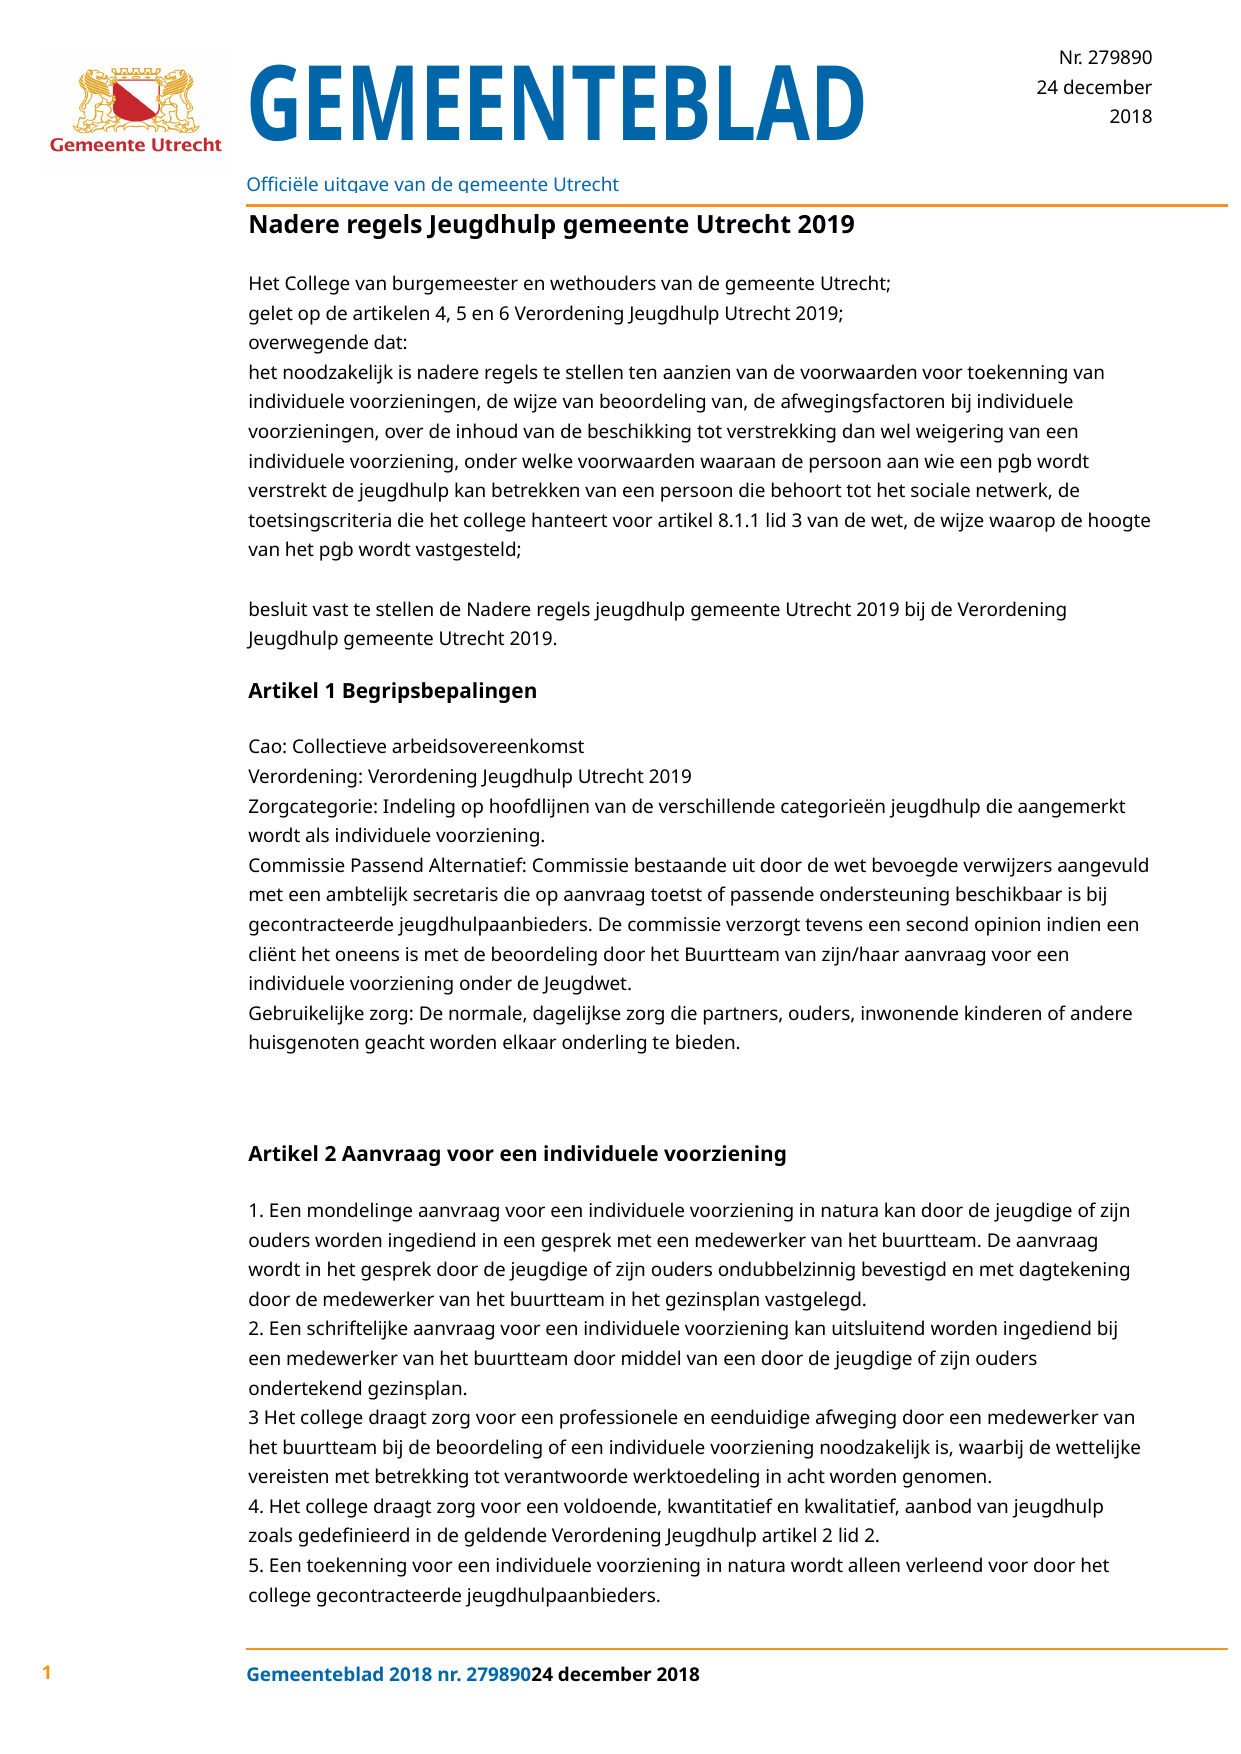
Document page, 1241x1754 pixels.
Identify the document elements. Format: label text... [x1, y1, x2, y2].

text Artikel 1 Begripsbepalingen [248, 676, 1152, 704]
text Het College van burgemeester en wethouders van de gemeente Utrecht; [248, 270, 1152, 296]
text 2. Een schriftelijke aanvraag voor een individuele voorziening kan uitsluitend worden ingediend bij een medewerker van het buurtteam door middel van een door de jeugdige of zijn ouders ondertekend gezinsplan. [248, 1316, 1152, 1400]
text Gebruikelijke zorg: De normale, dagelijkse zorg die partners, ouders, inwonende kinderen of andere huisgenoten geacht worden elkaar onderling te bieden. [248, 1000, 1152, 1055]
text Artikel 2 Aanvraag voor een individuele voorziening [248, 1139, 1152, 1168]
picture [41, 47, 231, 172]
text 5. Een toekenning voor een individuele voorziening in natura wordt alleen verleend voor door het college gecontracteerde jeugdhulpaanbieders. [248, 1552, 1152, 1607]
text Zorgcategorie: Indeling op hoofdlijnen van de verschillende categorieën jeugdhulp die aangemerkt wordt als individuele voorziening. [248, 793, 1152, 848]
text overwegende dat: [248, 329, 1152, 355]
text Commissie Passend Alternatief: Commissie bestaande uit door de wet bevoegde verwijzers aangevuld met een ambtelijk secretaris die op aanvraag toetst of passende ondersteuning beschikbaar is bij gecontracteerde jeugdhulpaanbieders. De commissie verzorgt tevens een second opinion indien een cliënt het oneens is met de beoordeling door het Buurtteam van zijn/haar aanvraag voor een individuele voorziening onder de Jeugdwet. [248, 852, 1152, 996]
text het noodzakelijk is nadere regels te stellen ten aanzien van de voorwaarden voor toekenning van individuele voorzieningen, de wijze van beoordeling van, de afwegingsfactoren bij individuele voorzieningen, over de inhoud van de beschikking tot verstrekking dan wel weigering van een individuele voorziening, onder welke voorwaarden waaraan de persoon aan wie een pgb wordt verstrekt de jeugdhulp kan betrekken van een persoon die behoort tot het sociale netwerk, de toetsingscriteria die het college hanteert voor artikel 8.1.1 lid 3 van de wet, de wijze waarop de hoogte van het pgb wordt vastgesteld; [248, 359, 1152, 562]
text 3 Het college draagt zorg voor een professionele en eenduidige afweging door een medewerker van het buurtteam bij de beoordeling of een individuele voorziening noodzakelijk is, waarbij de wettelijke vereisten met betrekking tot verantwoorde werktoedeling in acht worden genomen. [248, 1404, 1152, 1489]
text 4. Het college draagt zorg voor een voldoende, kwantitatief en kwalitatief, aanbod van jeugdhulp zoals gedefinieerd in de geldende Verordening Jeugdhulp artikel 2 lid 2. [248, 1493, 1152, 1548]
text Cao: Collectieve arbeidsovereenkomst [248, 734, 1152, 759]
text Verordening: Verordening Jeugdhulp Utrecht 2019 [248, 763, 1152, 789]
text gelet op de artikelen 4, 5 en 6 Verordening Jeugdhulp Utrecht 2019; [248, 300, 1152, 326]
text Nadere regels Jeugdhulp gemeente Utrecht 2019 [248, 207, 1152, 241]
text 1. Een mondelinge aanvraag voor een individuele voorziening in natura kan door de jeugdige of zijn ouders worden ingediend in een gesprek met een medewerker van het buurtteam. De aanvraag wordt in het gesprek door de jeugdige of zijn ouders ondubbelzinnig bevestigd en met dagtekening door de medewerker van het buurtteam in het gezinsplan vastgelegd. [248, 1197, 1152, 1312]
text besluit vast te stellen de Nadere regels jeugdhulp gemeente Utrecht 2019 bij de Verordening Jeugdhulp gemeente Utrecht 2019. [248, 596, 1152, 651]
